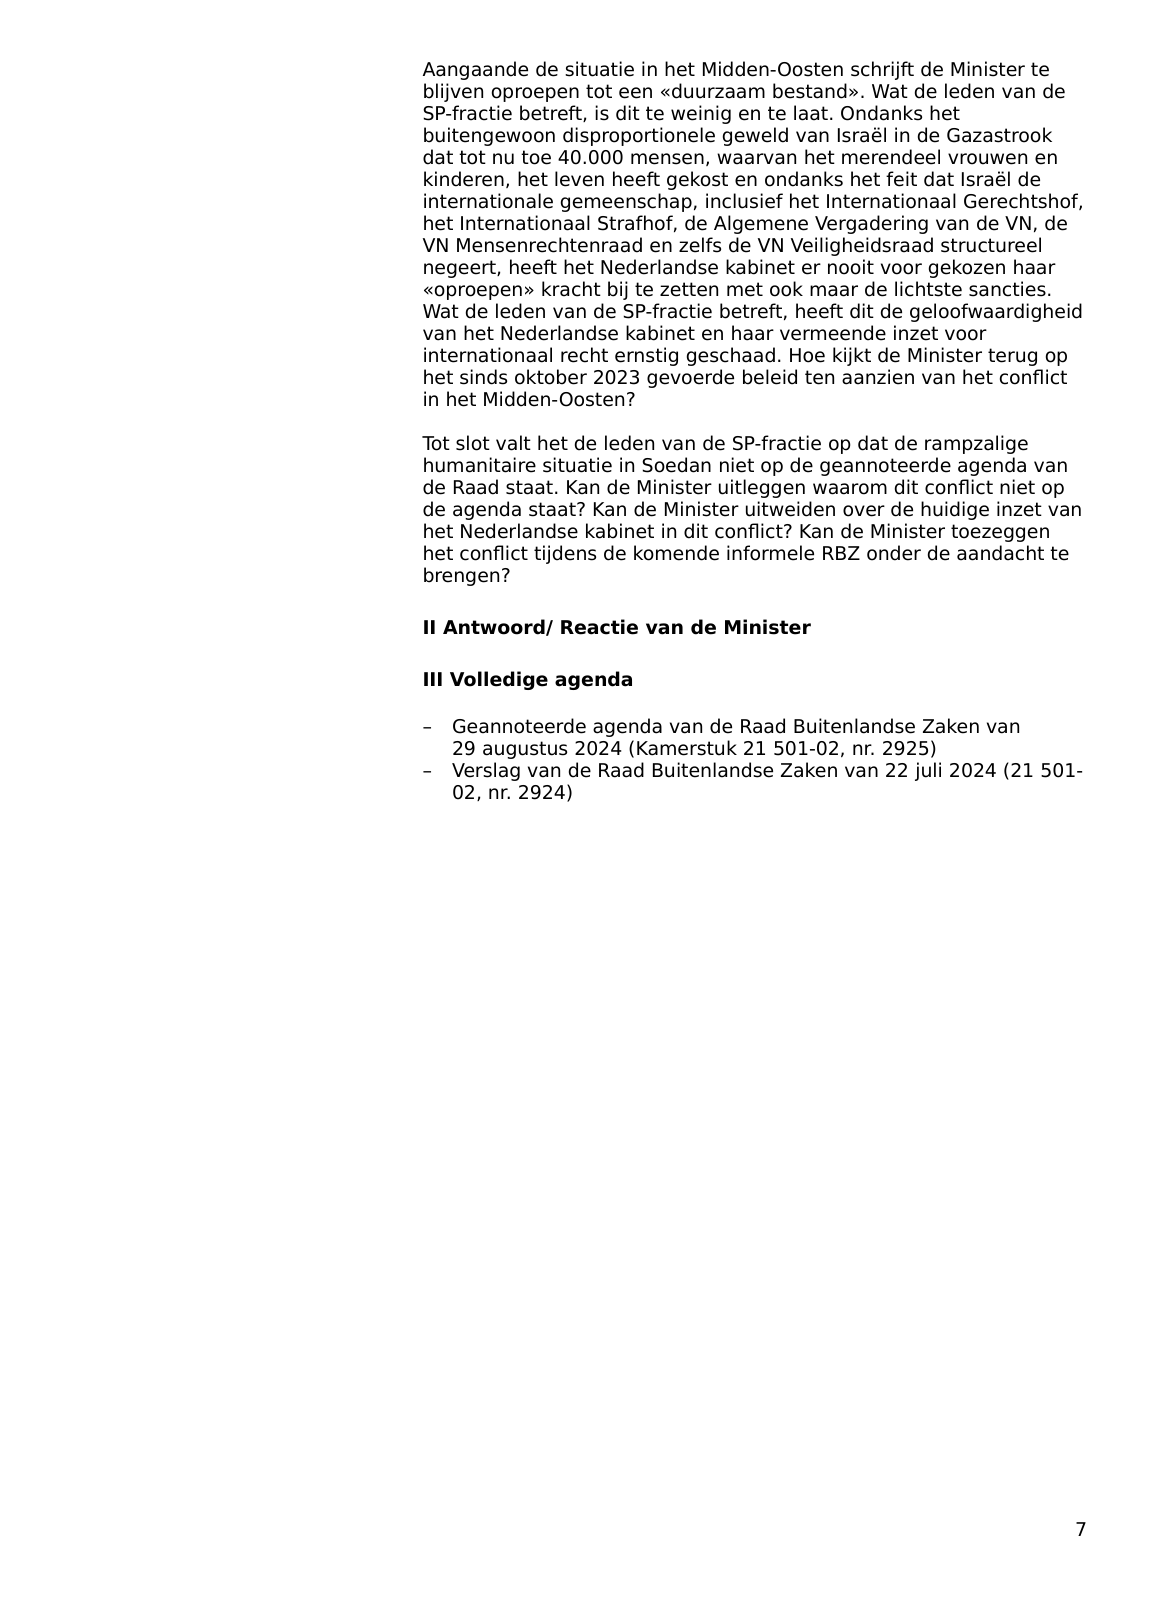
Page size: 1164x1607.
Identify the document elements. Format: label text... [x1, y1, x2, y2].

subtitle III Volledige agenda [422, 669, 1087, 691]
subtitle II Antwoord/ Reactie van de Minister [422, 617, 1087, 639]
text – Geannoteerde agenda van de Raad Buitenlandse Zaken van 29 augustus 2024 (Kamerstuk 21 501-02, nr. 2925) [422, 716, 1087, 760]
text Tot slot valt het de leden van de SP-fractie op dat de rampzalige humanitaire situatie in Soedan niet op de geannoteerde agenda van de Raad staat. Kan de Minister uitleggen waarom dit conflict niet op de agenda staat? Kan de Minister uitweiden over de huidige inzet van het Nederlandse kabinet in dit conflict? Kan de Minister toezeggen het conflict tijdens de komende informele RBZ onder de aandacht te brengen? [422, 433, 1087, 587]
text – Verslag van de Raad Buitenlandse Zaken van 22 juli 2024 (21 501-02, nr. 2924) [422, 760, 1087, 804]
text Aangaande de situatie in het Midden-Oosten schrijft de Minister te blijven oproepen tot een «duurzaam bestand». Wat de leden van de SP-fractie betreft, is dit te weinig en te laat. Ondanks het buitengewoon disproportionele geweld van Israël in de Gazastrook dat tot nu toe 40.000 mensen, waarvan het merendeel vrouwen en kinderen, het leven heeft gekost en ondanks het feit dat Israël de internationale gemeenschap, inclusief het Internationaal Gerechtshof, het Internationaal Strafhof, de Algemene Vergadering van de VN, de VN Mensenrechtenraad en zelfs de VN Veiligheidsraad structureel negeert, heeft het Nederlandse kabinet er nooit voor gekozen haar «oproepen» kracht bij te zetten met ook maar de lichtste sancties. Wat de leden van de SP-fractie betreft, heeft dit de geloofwaardigheid van het Nederlandse kabinet en haar vermeende inzet voor internationaal recht ernstig geschaad. Hoe kijkt de Minister terug op het sinds oktober 2023 gevoerde beleid ten aanzien van het conflict in het Midden-Oosten? [422, 59, 1087, 411]
